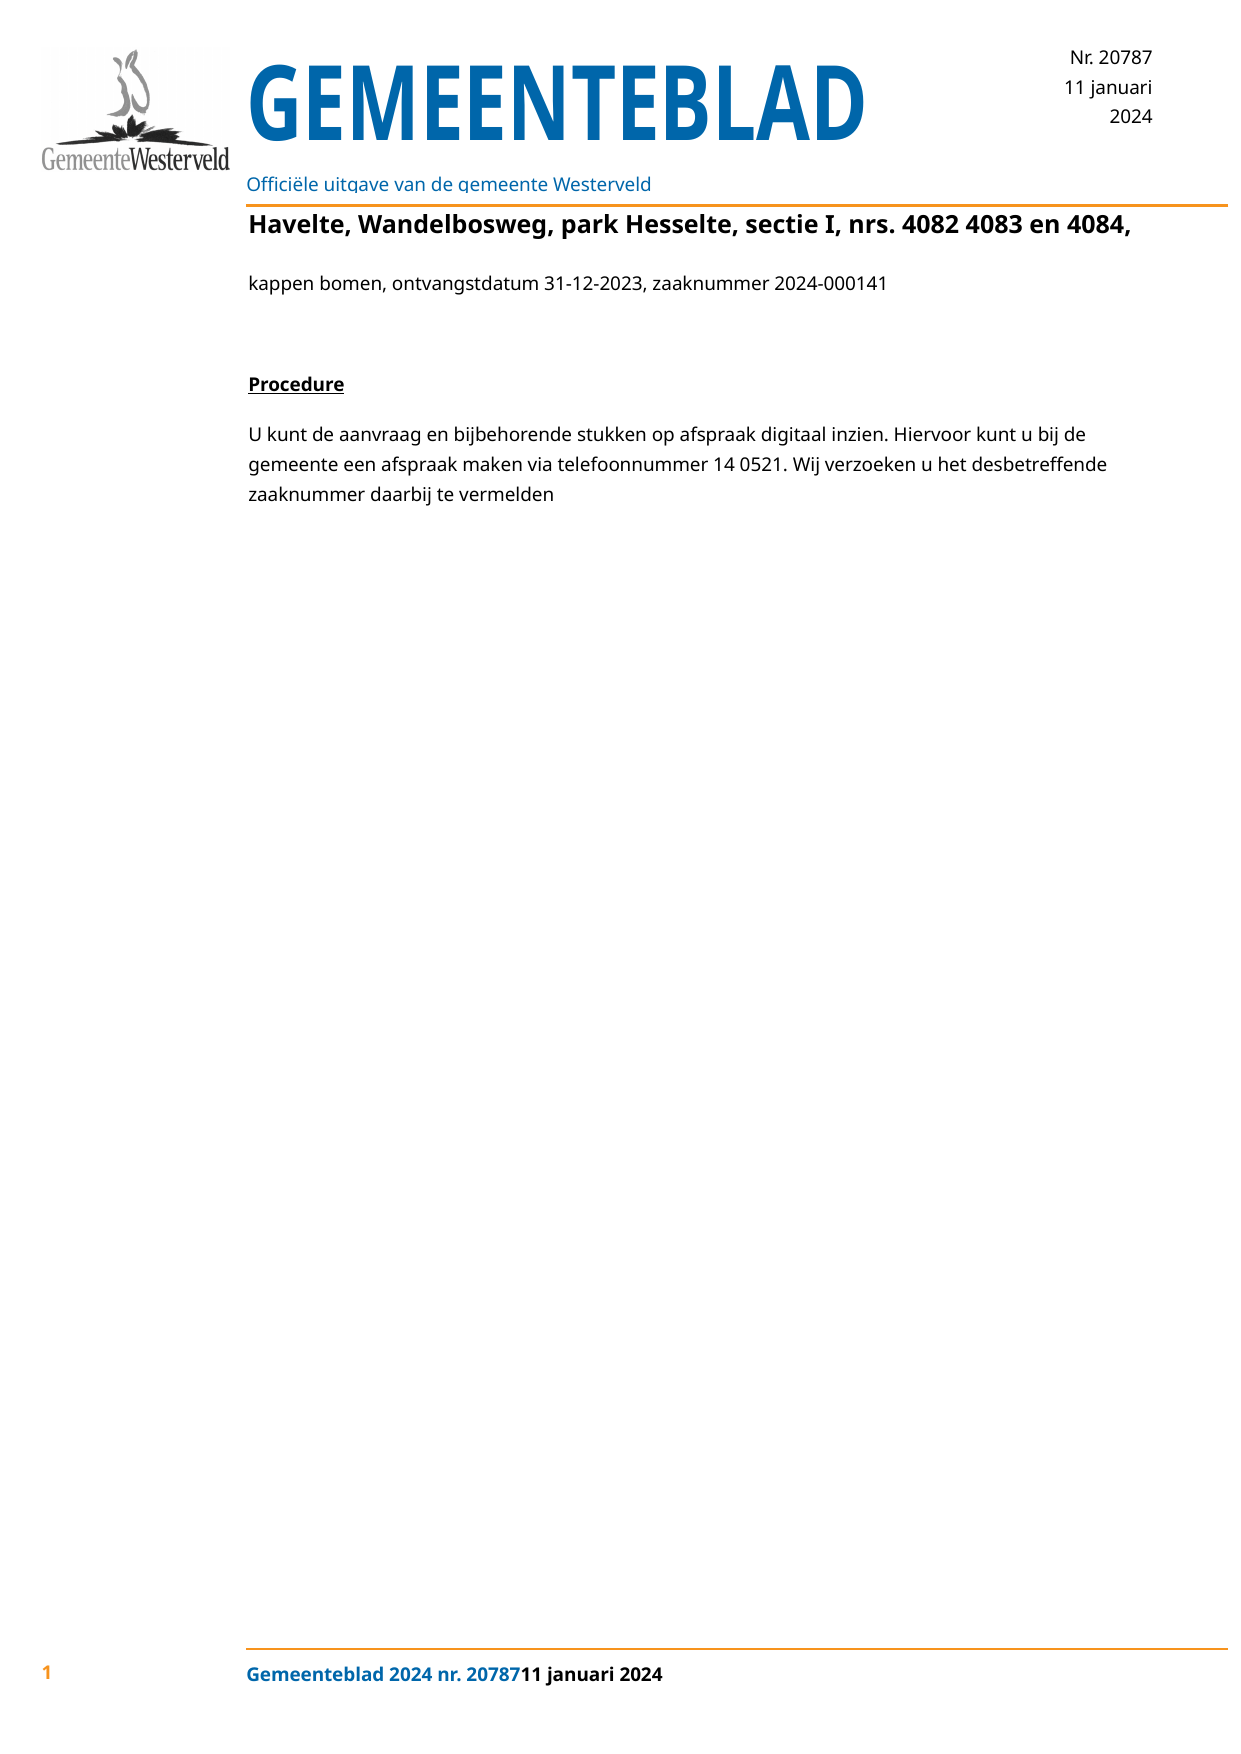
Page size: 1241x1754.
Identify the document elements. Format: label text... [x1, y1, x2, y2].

text Procedure [248, 371, 1152, 397]
picture [41, 47, 231, 172]
text U kunt de aanvraag en bijbehorende stukken op afspraak digitaal inzien. Hiervoor kunt u bij de gemeente een afspraak maken via telefoonnummer 14 0521. Wij verzoeken u het desbetreffende zaaknummer daarbij te vermelden [248, 422, 1152, 506]
text Havelte, Wandelbosweg, park Hesselte, sectie I, nrs. 4082 4083 en 4084, [248, 207, 1152, 241]
text kappen bomen, ontvangstdatum 31-12-2023, zaaknummer 2024-000141 [248, 270, 1152, 296]
